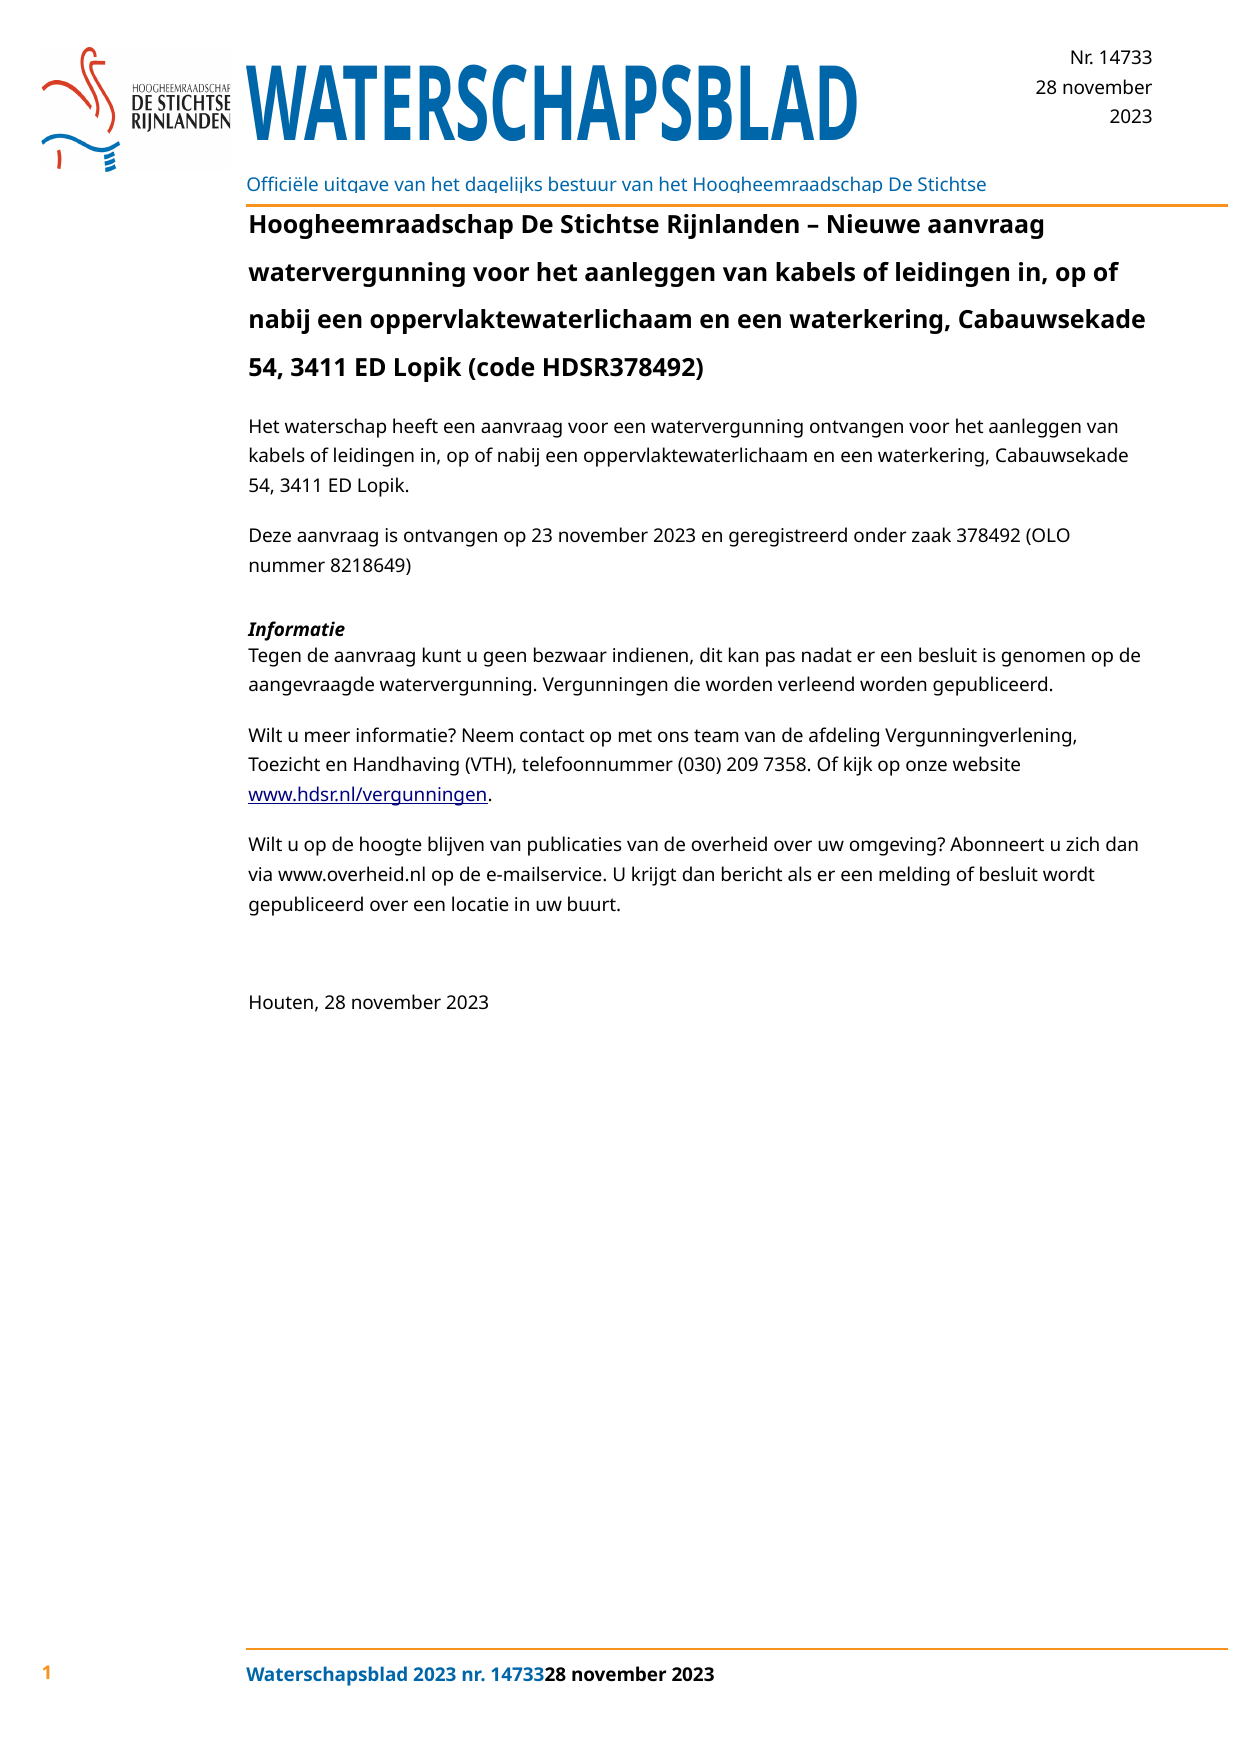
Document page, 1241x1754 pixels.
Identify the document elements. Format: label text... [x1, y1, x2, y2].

text Wilt u meer informatie? Neem contact op met ons team van de afdeling Vergunningverlening, Toezicht en Handhaving (VTH), telefoonnummer (030) 209 7358. Of kijk op onze website www.hdsr.nl/vergunningen. [248, 722, 1152, 807]
text Wilt u op de hoogte blijven van publicaties van de overheid over uw omgeving? Abonneert u zich dan via www.overheid.nl op de e-mailservice. U krijgt dan bericht als er een melding of besluit wordt gepubliceerd over een locatie in uw buurt. [248, 832, 1152, 916]
text Houten, 28 november 2023 [248, 989, 1152, 1015]
text Hoogheemraadschap De Stichtse Rijnlanden – Nieuwe aanvraag watervergunning voor het aanleggen van kabels of leidingen in, op of nabij een oppervlaktewaterlichaam en een waterkering, Cabauwsekade 54, 3411 ED Lopik (code HDSR378492) [248, 207, 1152, 384]
text Het waterschap heeft een aanvraag voor een watervergunning ontvangen voor het aanleggen van kabels of leidingen in, op of nabij een oppervlaktewaterlichaam en een waterkering, Cabauwsekade 54, 3411 ED Lopik. [248, 413, 1152, 498]
picture [41, 47, 231, 172]
text Informatie [248, 616, 1152, 642]
text Deze aanvraag is ontvangen op 23 november 2023 en geregistreerd onder zaak 378492 (OLO nummer 8218649) [248, 523, 1152, 578]
text Tegen de aanvraag kunt u geen bezwaar indienen, dit kan pas nadat er een besluit is genomen op de aangevraagde watervergunning. Vergunningen die worden verleend worden gepubliceerd. [248, 642, 1152, 697]
